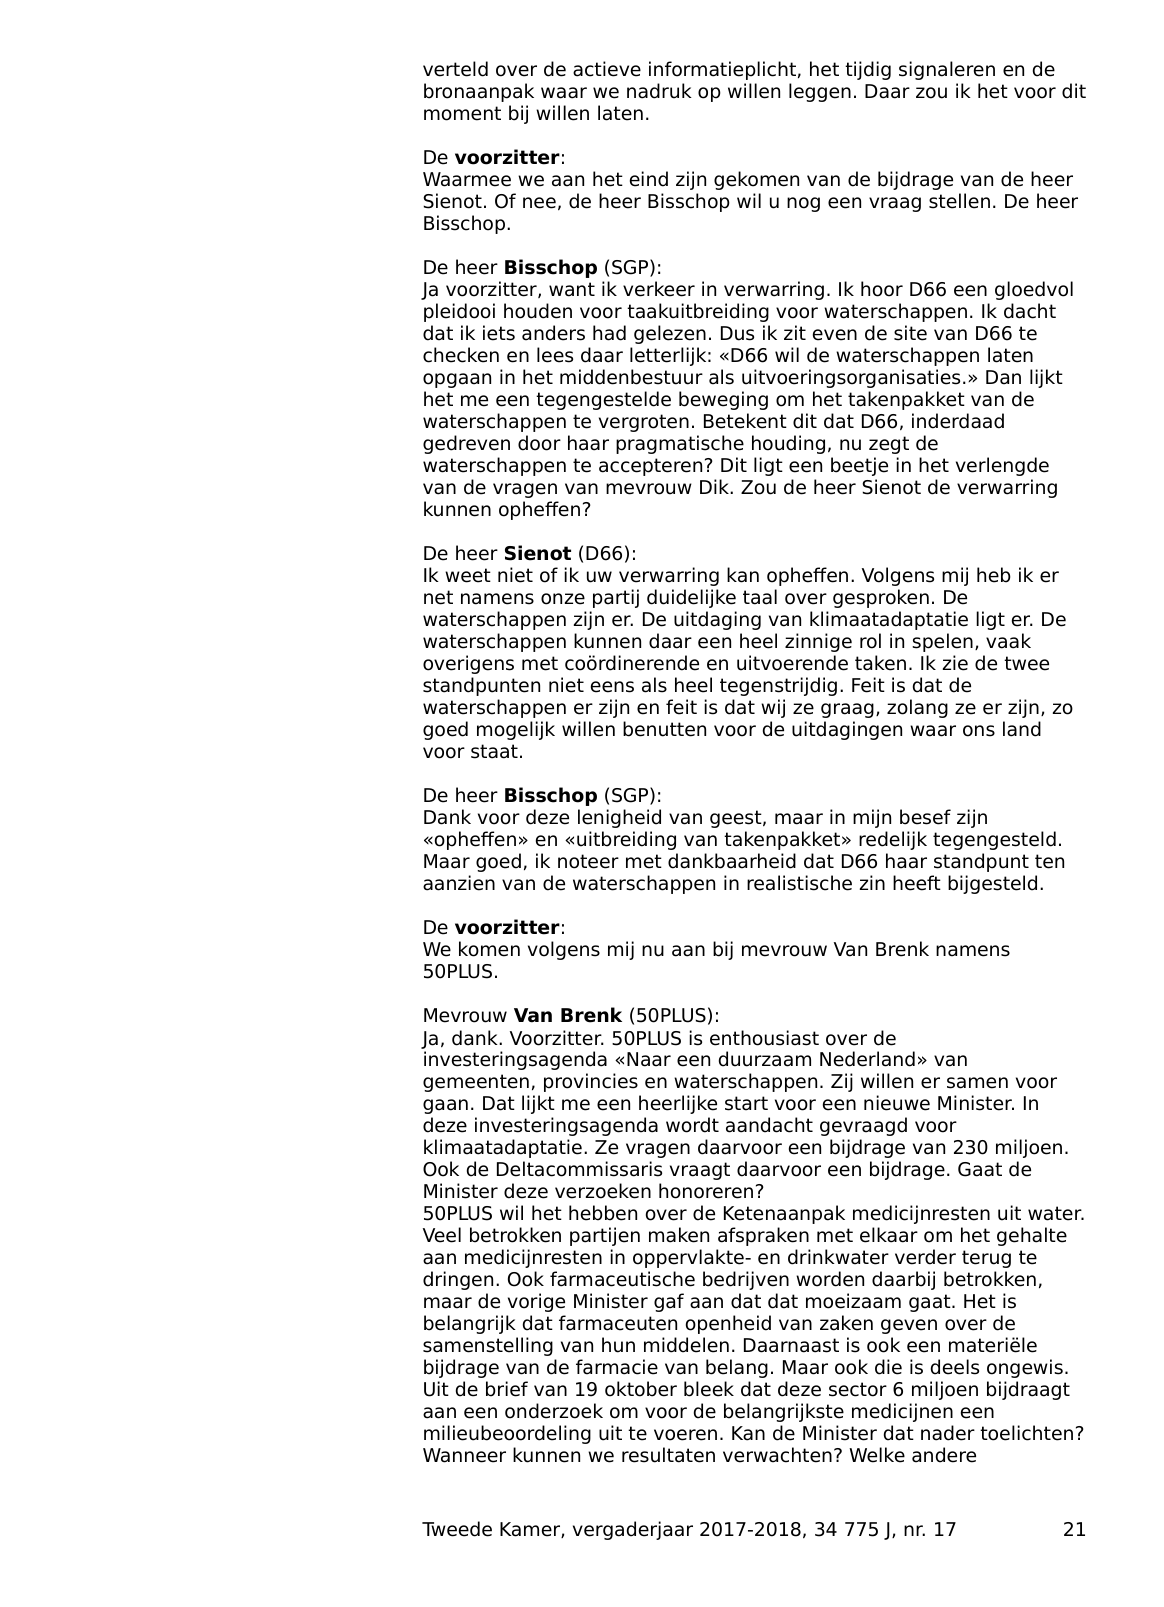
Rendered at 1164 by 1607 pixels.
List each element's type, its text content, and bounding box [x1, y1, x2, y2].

text Dank voor deze lenigheid van geest, maar in mijn besef zijn «opheffen» en «uitbreiding van takenpakket» redelijk tegengesteld. Maar goed, ik noteer met dankbaarheid dat D66 haar standpunt ten aanzien van de waterschappen in realistische zin heeft bijgesteld. [422, 807, 1087, 895]
text verteld over de actieve informatieplicht, het tijdig signaleren en de bronaanpak waar we nadruk op willen leggen. Daar zou ik het voor dit moment bij willen laten. [422, 59, 1087, 125]
text Ja, dank. Voorzitter. 50PLUS is enthousiast over de investeringsagenda «Naar een duurzaam Nederland» van gemeenten, provincies en waterschappen. Zij willen er samen voor gaan. Dat lijkt me een heerlijke start voor een nieuwe Minister. In deze investeringsagenda wordt aandacht gevraagd voor klimaatadaptatie. Ze vragen daarvoor een bijdrage van 230 miljoen. Ook de Deltacommissaris vraagt daarvoor een bijdrage. Gaat de Minister deze verzoeken honoreren? [422, 1027, 1087, 1203]
text Mevrouw Van Brenk (50PLUS): [422, 1005, 1087, 1027]
text De heer Bisschop (SGP): [422, 785, 1087, 807]
text Ja voorzitter, want ik verkeer in verwarring. Ik hoor D66 een gloedvol pleidooi houden voor taakuitbreiding voor waterschappen. Ik dacht dat ik iets anders had gelezen. Dus ik zit even de site van D66 te checken en lees daar letterlijk: «D66 wil de waterschappen laten opgaan in het middenbestuur als uitvoeringsorganisaties.» Dan lijkt het me een tegengestelde beweging om het takenpakket van de waterschappen te vergroten. Betekent dit dat D66, inderdaad gedreven door haar pragmatische houding, nu zegt de waterschappen te accepteren? Dit ligt een beetje in het verlengde van de vragen van mevrouw Dik. Zou de heer Sienot de verwarring kunnen opheffen? [422, 279, 1087, 521]
text De voorzitter: [422, 147, 1087, 169]
text Ik weet niet of ik uw verwarring kan opheffen. Volgens mij heb ik er net namens onze partij duidelijke taal over gesproken. De waterschappen zijn er. De uitdaging van klimaatadaptatie ligt er. De waterschappen kunnen daar een heel zinnige rol in spelen, vaak overigens met coördinerende en uitvoerende taken. Ik zie de twee standpunten niet eens als heel tegenstrijdig. Feit is dat de waterschappen er zijn en feit is dat wij ze graag, zolang ze er zijn, zo goed mogelijk willen benutten voor de uitdagingen waar ons land voor staat. [422, 565, 1087, 763]
text 50PLUS wil het hebben over de Ketenaanpak medicijnresten uit water. Veel betrokken partijen maken afspraken met elkaar om het gehalte aan medicijnresten in oppervlakte- en drinkwater verder terug te dringen. Ook farmaceutische bedrijven worden daarbij betrokken, maar de vorige Minister gaf aan dat dat moeizaam gaat. Het is belangrijk dat farmaceuten openheid van zaken geven over de samenstelling van hun middelen. Daarnaast is ook een materiële bijdrage van de farmacie van belang. Maar ook die is deels ongewis. Uit de brief van 19 oktober bleek dat deze sector 6 miljoen bijdraagt aan een onderzoek om voor de belangrijkste medicijnen een milieubeoordeling uit te voeren. Kan de Minister dat nader toelichten? Wanneer kunnen we resultaten verwachten? Welke andere [422, 1203, 1087, 1467]
text Waarmee we aan het eind zijn gekomen van de bijdrage van de heer Sienot. Of nee, de heer Bisschop wil u nog een vraag stellen. De heer Bisschop. [422, 169, 1087, 235]
text De heer Bisschop (SGP): [422, 257, 1087, 279]
text De heer Sienot (D66): [422, 543, 1087, 565]
text De voorzitter: [422, 917, 1087, 939]
text We komen volgens mij nu aan bij mevrouw Van Brenk namens 50PLUS. [422, 939, 1087, 983]
